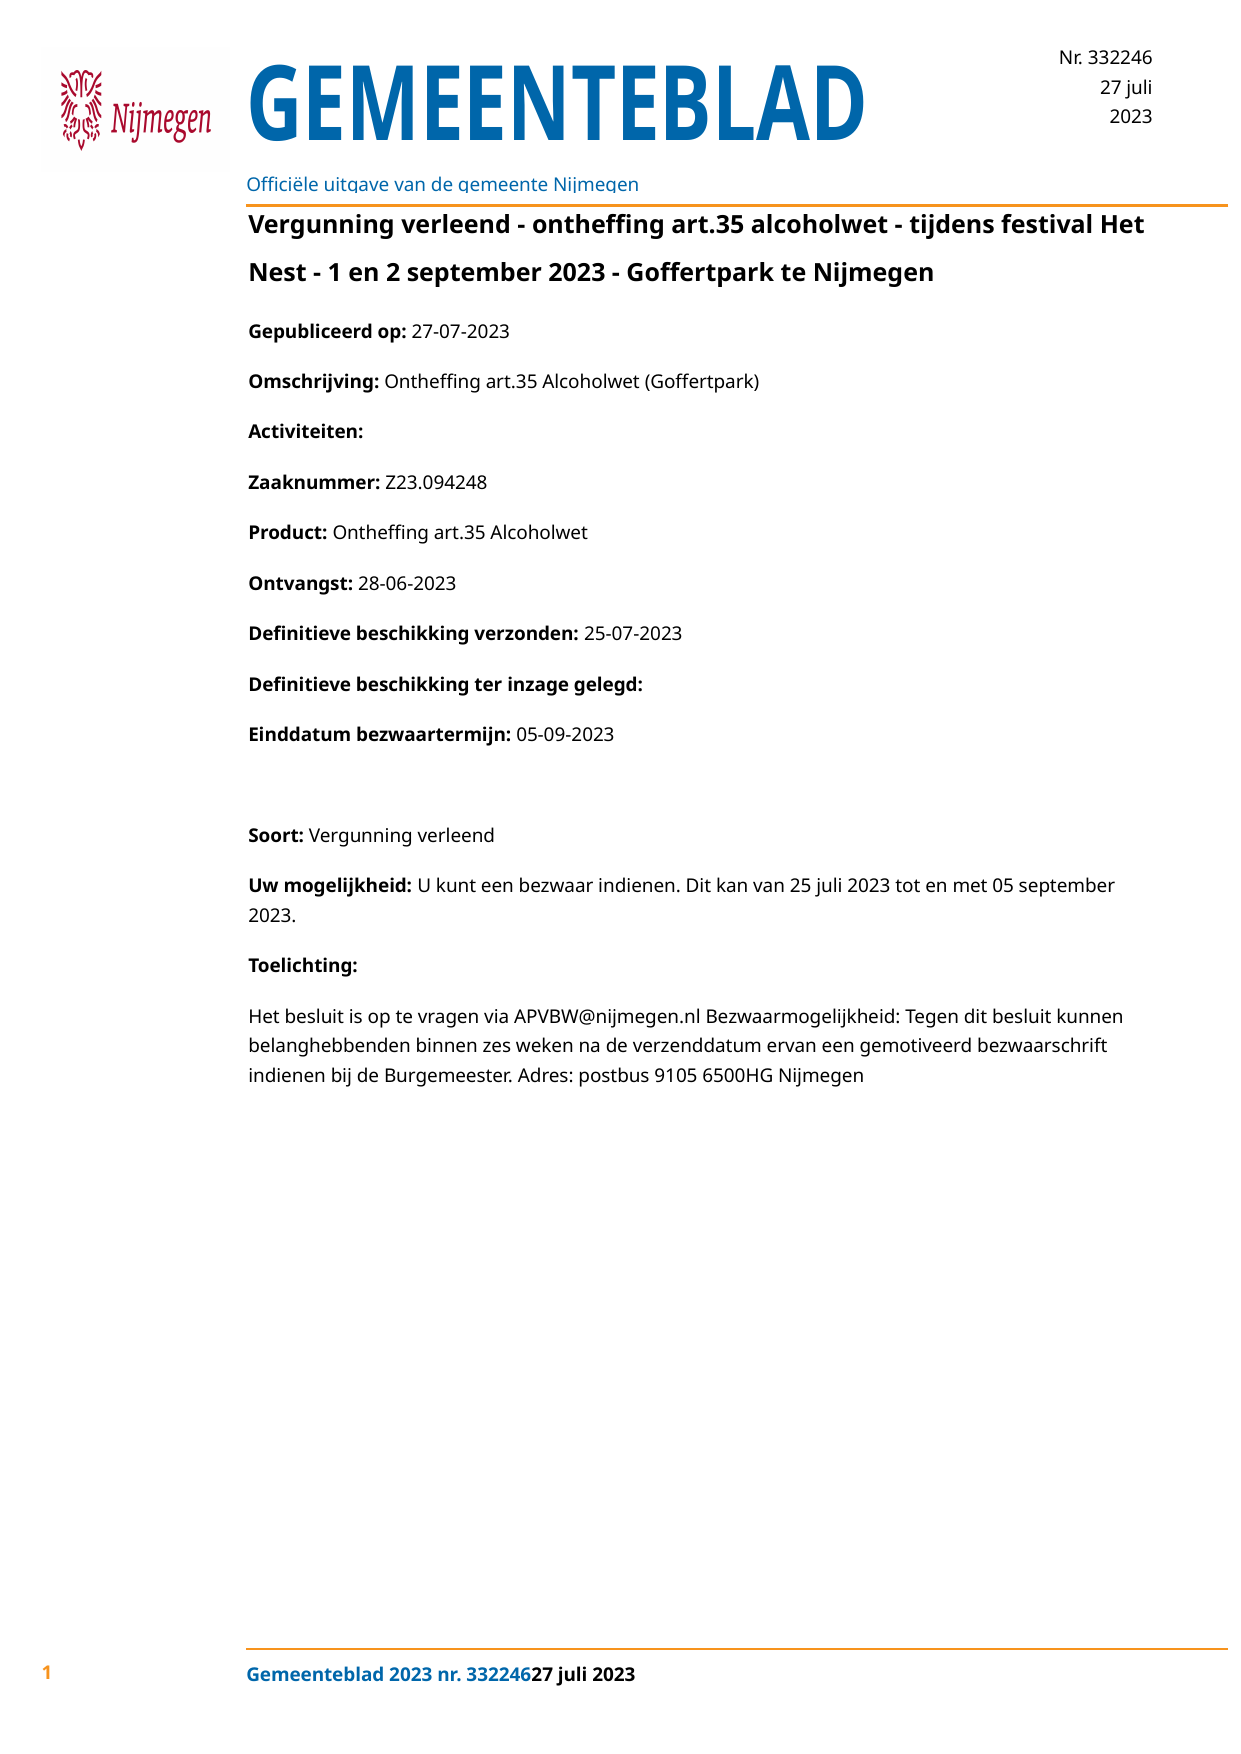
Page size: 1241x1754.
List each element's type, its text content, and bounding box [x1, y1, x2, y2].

text Zaaknummer: Z23.094248 [248, 469, 1152, 495]
text Product: Ontheffing art.35 Alcoholwet [248, 519, 1152, 545]
text Definitieve beschikking verzonden: 25-07-2023 [248, 620, 1152, 646]
text Vergunning verleend - ontheffing art.35 alcoholwet - tijdens festival Het Nest - 1 en 2 september 2023 - Goffertpark te Nijmegen [248, 207, 1152, 288]
text Omschrijving: Ontheffing art.35 Alcoholwet (Goffertpark) [248, 368, 1152, 394]
text Uw mogelijkheid: U kunt een bezwaar indienen. Dit kan van 25 juli 2023 tot en met 05 september 2023. [248, 872, 1152, 928]
text Einddatum bezwaartermijn: 05-09-2023 [248, 721, 1152, 747]
picture [41, 47, 231, 172]
text Activiteiten: [248, 419, 1152, 444]
text Het besluit is op te vragen via APVBW@nijmegen.nl Bezwaarmogelijkheid: Tegen dit besluit kunnen belanghebbenden binnen zes weken na de verzenddatum ervan een gemotiveerd bezwaarschrift indienen bij de Burgemeester. Adres: postbus 9105 6500HG Nijmegen [248, 1003, 1152, 1088]
text Ontvangst: 28-06-2023 [248, 570, 1152, 596]
text Toelichting: [248, 952, 1152, 978]
text Soort: Vergunning verleend [248, 822, 1152, 848]
text Definitieve beschikking ter inzage gelegd: [248, 671, 1152, 697]
text Gepubliceerd op: 27-07-2023 [248, 318, 1152, 344]
